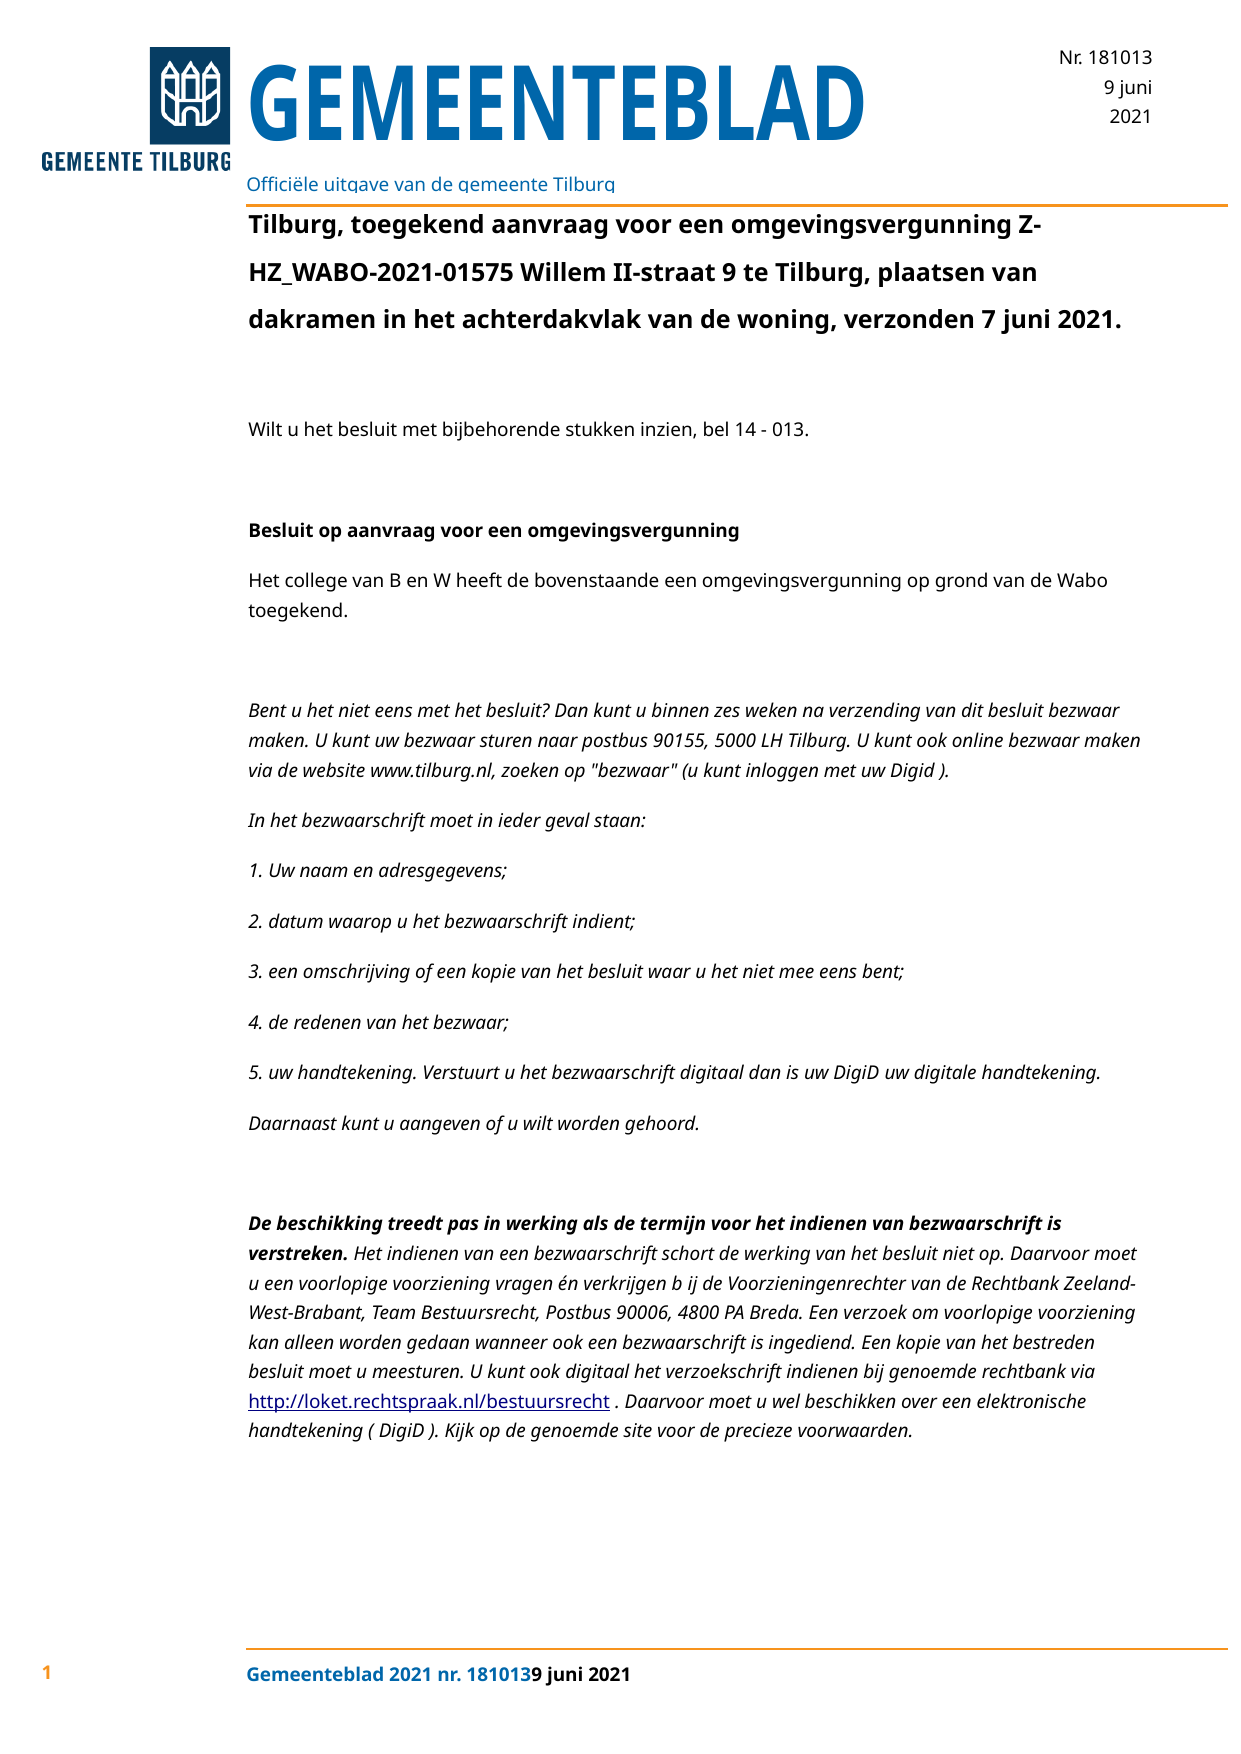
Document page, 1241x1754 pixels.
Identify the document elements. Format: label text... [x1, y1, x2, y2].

text 3. een omschrijving of een kopie van het besluit waar u het niet mee eens bent; [248, 958, 1152, 984]
text 2. datum waarop u het bezwaarschrift indient; [248, 908, 1152, 934]
text Het college van B en W heeft de bovenstaande een omgevingsvergunning op grond van de Wabo toegekend. [248, 567, 1152, 622]
text De beschikking treedt pas in werking als de termijn voor het indienen van bezwaarschrift is verstreken. Het indienen van een bezwaarschrift schort de werking van het besluit niet op. Daarvoor moet u een voorlopige voorziening vragen én verkrijgen b ij de Voorzieningenrechter van de Rechtbank Zeeland-West-Brabant, Team Bestuursrecht, Postbus 90006, 4800 PA Breda. Een verzoek om voorlopige voorziening kan alleen worden gedaan wanneer ook een bezwaarschrift is ingediend. Een kopie van het bestreden besluit moet u meesturen. U kunt ook digitaal het verzoekschrift indienen bij genoemde rechtbank via http://loket.rechtspraak.nl/bestuursrecht . Daarvoor moet u wel beschikken over een elektronische handtekening ( DigiD ). Kijk op de genoemde site voor de precieze voorwaarden. [248, 1211, 1152, 1443]
text 4. de redenen van het bezwaar; [248, 1009, 1152, 1034]
text Daarnaast kunt u aangeven of u wilt worden gehoord. [248, 1110, 1152, 1135]
text Besluit op aanvraag voor een omgevingsvergunning [248, 517, 1152, 542]
text Bent u het niet eens met het besluit? Dan kunt u binnen zes weken na verzending van dit besluit bezwaar maken. U kunt uw bezwaar sturen naar postbus 90155, 5000 LH Tilburg. U kunt ook online bezwaar maken via de website www.tilburg.nl, zoeken op "bezwaar" (u kunt inloggen met uw Digid ). [248, 698, 1152, 782]
text 1. Uw naam en adresgegevens; [248, 858, 1152, 883]
text Tilburg, toegekend aanvraag voor een omgevingsvergunning Z-HZ_WABO-2021-01575 Willem II-straat 9 te Tilburg, plaatsen van dakramen in het achterdakvlak van de woning, verzonden 7 juni 2021. [248, 207, 1152, 336]
picture [41, 47, 231, 172]
text 5. uw handtekening. Verstuurt u het bezwaarschrift digitaal dan is uw DigiD uw digitale handtekening. [248, 1059, 1152, 1085]
text In het bezwaarschrift moet in ieder geval staan: [248, 807, 1152, 833]
text Wilt u het besluit met bijbehorende stukken inzien, bel 14 - 013. [248, 416, 1152, 442]
